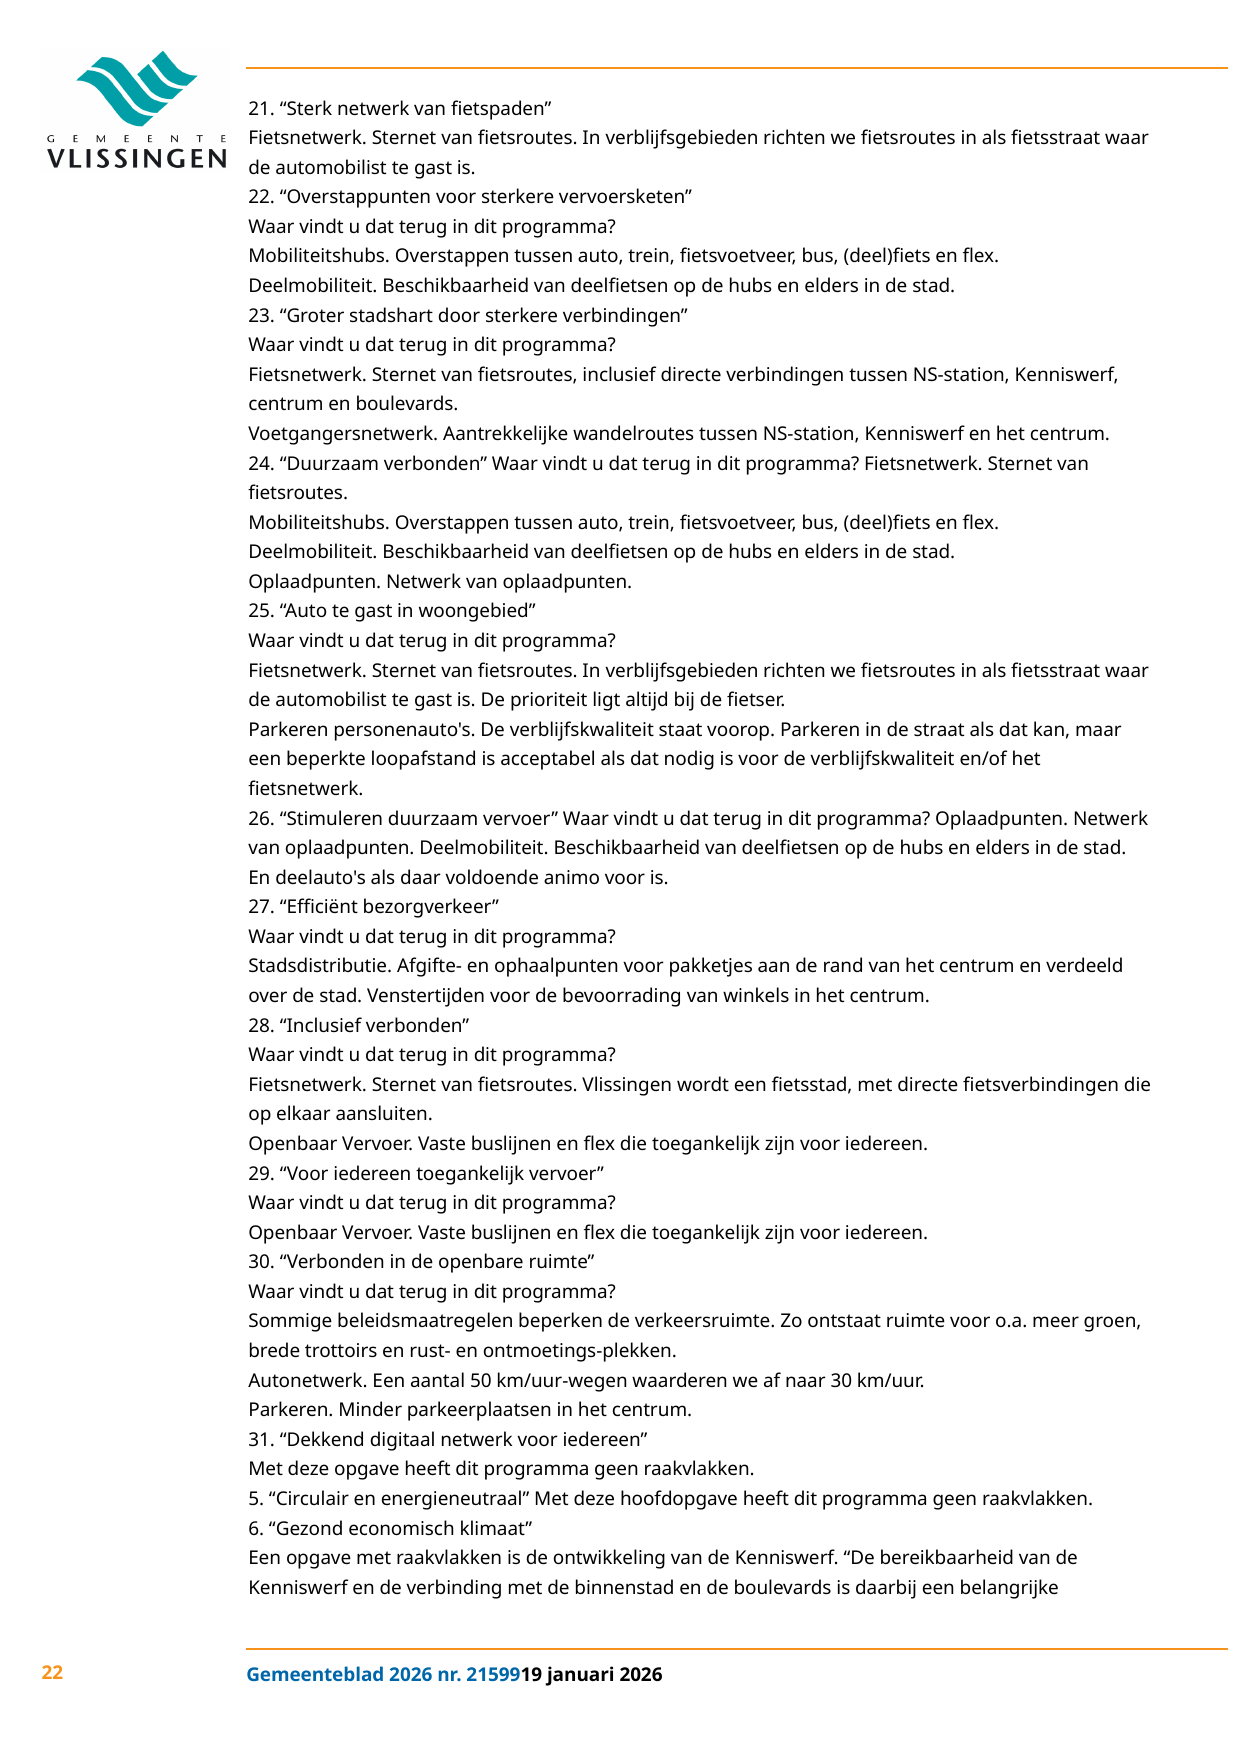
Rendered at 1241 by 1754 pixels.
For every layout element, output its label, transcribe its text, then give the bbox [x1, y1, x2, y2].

text 29. “Voor iedereen toegankelijk vervoer” [248, 1160, 1152, 1186]
text Mobiliteitshubs. Overstappen tussen auto, trein, ﬁetsvoetveer, bus, (deel)ﬁets en ﬂex. [248, 509, 1152, 535]
text Mobiliteitshubs. Overstappen tussen auto, trein, ﬁetsvoetveer, bus, (deel)ﬁets en ﬂex. [248, 243, 1152, 268]
text 30. “Verbonden in de openbare ruimte” [248, 1248, 1152, 1274]
text Deelmobiliteit. Beschikbaarheid van deelﬁetsen op de hubs en elders in de stad. [248, 538, 1152, 564]
text Waar vindt u dat terug in dit programma? [248, 331, 1152, 357]
text Met deze opgave heeft dit programma geen raakvlakken. [248, 1456, 1152, 1481]
text 23. “Groter stadshart door sterkere verbindingen” [248, 302, 1152, 328]
text Fietsnetwerk. Sternet van ﬁetsroutes. Vlissingen wordt een ﬁetsstad, met directe ﬁetsverbindingen die op elkaar aansluiten. [248, 1071, 1152, 1126]
text Openbaar Vervoer. Vaste buslijnen en ﬂex die toegankelijk zijn voor iedereen. [248, 1219, 1152, 1245]
text Autonetwerk. Een aantal 50 km/uur-wegen waarderen we af naar 30 km/uur. [248, 1367, 1152, 1393]
text Sommige beleidsmaatregelen beperken de verkeersruimte. Zo ontstaat ruimte voor o.a. meer groen, brede trottoirs en rust- en ontmoetings-plekken. [248, 1308, 1152, 1363]
text 5. “Circulair en energieneutraal” Met deze hoofdopgave heeft dit programma geen raakvlakken. [248, 1485, 1152, 1511]
text Oplaadpunten. Netwerk van oplaadpunten. [248, 568, 1152, 594]
text Deelmobiliteit. Beschikbaarheid van deelﬁetsen op de hubs en elders in de stad. [248, 272, 1152, 298]
text 26. “Stimuleren duurzaam vervoer” Waar vindt u dat terug in dit programma? Oplaadpunten. Netwerk van oplaadpunten. Deelmobiliteit. Beschikbaarheid van deelﬁetsen op de hubs en elders in de stad. En deelauto's als daar voldoende animo voor is. [248, 805, 1152, 890]
text Openbaar Vervoer. Vaste buslijnen en ﬂex die toegankelijk zijn voor iedereen. [248, 1130, 1152, 1156]
text Waar vindt u dat terug in dit programma? [248, 1041, 1152, 1067]
text Waar vindt u dat terug in dit programma? [248, 1278, 1152, 1304]
text Fietsnetwerk. Sternet van ﬁetsroutes, inclusief directe verbindingen tussen NS-station, Kenniswerf, centrum en boulevards. [248, 361, 1152, 416]
text 6. “Gezond economisch klimaat” [248, 1515, 1152, 1541]
text 27. “Eﬃciënt bezorgverkeer” [248, 893, 1152, 919]
text Een opgave met raakvlakken is de ontwikkeling van de Kenniswerf. “De bereikbaarheid van de Kenniswerf en de verbinding met de binnenstad en de boulevards is daarbij een belangrijke [248, 1544, 1152, 1600]
text Parkeren. Minder parkeerplaatsen in het centrum. [248, 1396, 1152, 1422]
text 25. “Auto te gast in woongebied” [248, 598, 1152, 623]
text Waar vindt u dat terug in dit programma? [248, 923, 1152, 949]
text Fietsnetwerk. Sternet van ﬁetsroutes. In verblijfsgebieden richten we ﬁetsroutes in als ﬁetsstraat waar de automobilist te gast is. [248, 124, 1152, 180]
text Waar vindt u dat terug in dit programma? [248, 1189, 1152, 1215]
text 31. “Dekkend digitaal netwerk voor iedereen” [248, 1426, 1152, 1452]
text Parkeren personenauto's. De verblijfskwaliteit staat voorop. Parkeren in de straat als dat kan, maar een beperkte loopafstand is acceptabel als dat nodig is voor de verblijfskwaliteit en/of het ﬁetsnetwerk. [248, 716, 1152, 801]
text Voetgangersnetwerk. Aantrekkelijke wandelroutes tussen NS-station, Kenniswerf en het centrum. [248, 420, 1152, 446]
text 22. “Overstappunten voor sterkere vervoersketen” [248, 183, 1152, 209]
text Stadsdistributie. Afgifte- en ophaalpunten voor pakketjes aan de rand van het centrum en verdeeld over de stad. Venstertijden voor de bevoorrading van winkels in het centrum. [248, 953, 1152, 1008]
text 28. “Inclusief verbonden” [248, 1012, 1152, 1038]
picture [41, 47, 231, 172]
text Fietsnetwerk. Sternet van ﬁetsroutes. In verblijfsgebieden richten we ﬁetsroutes in als ﬁetsstraat waar de automobilist te gast is. De prioriteit ligt altijd bij de ﬁetser. [248, 657, 1152, 712]
text Waar vindt u dat terug in dit programma? [248, 627, 1152, 653]
text Waar vindt u dat terug in dit programma? [248, 213, 1152, 239]
text 24. “Duurzaam verbonden” Waar vindt u dat terug in dit programma? Fietsnetwerk. Sternet van ﬁetsroutes. [248, 450, 1152, 505]
text 21. “Sterk netwerk van ﬁetspaden” [248, 95, 1152, 121]
